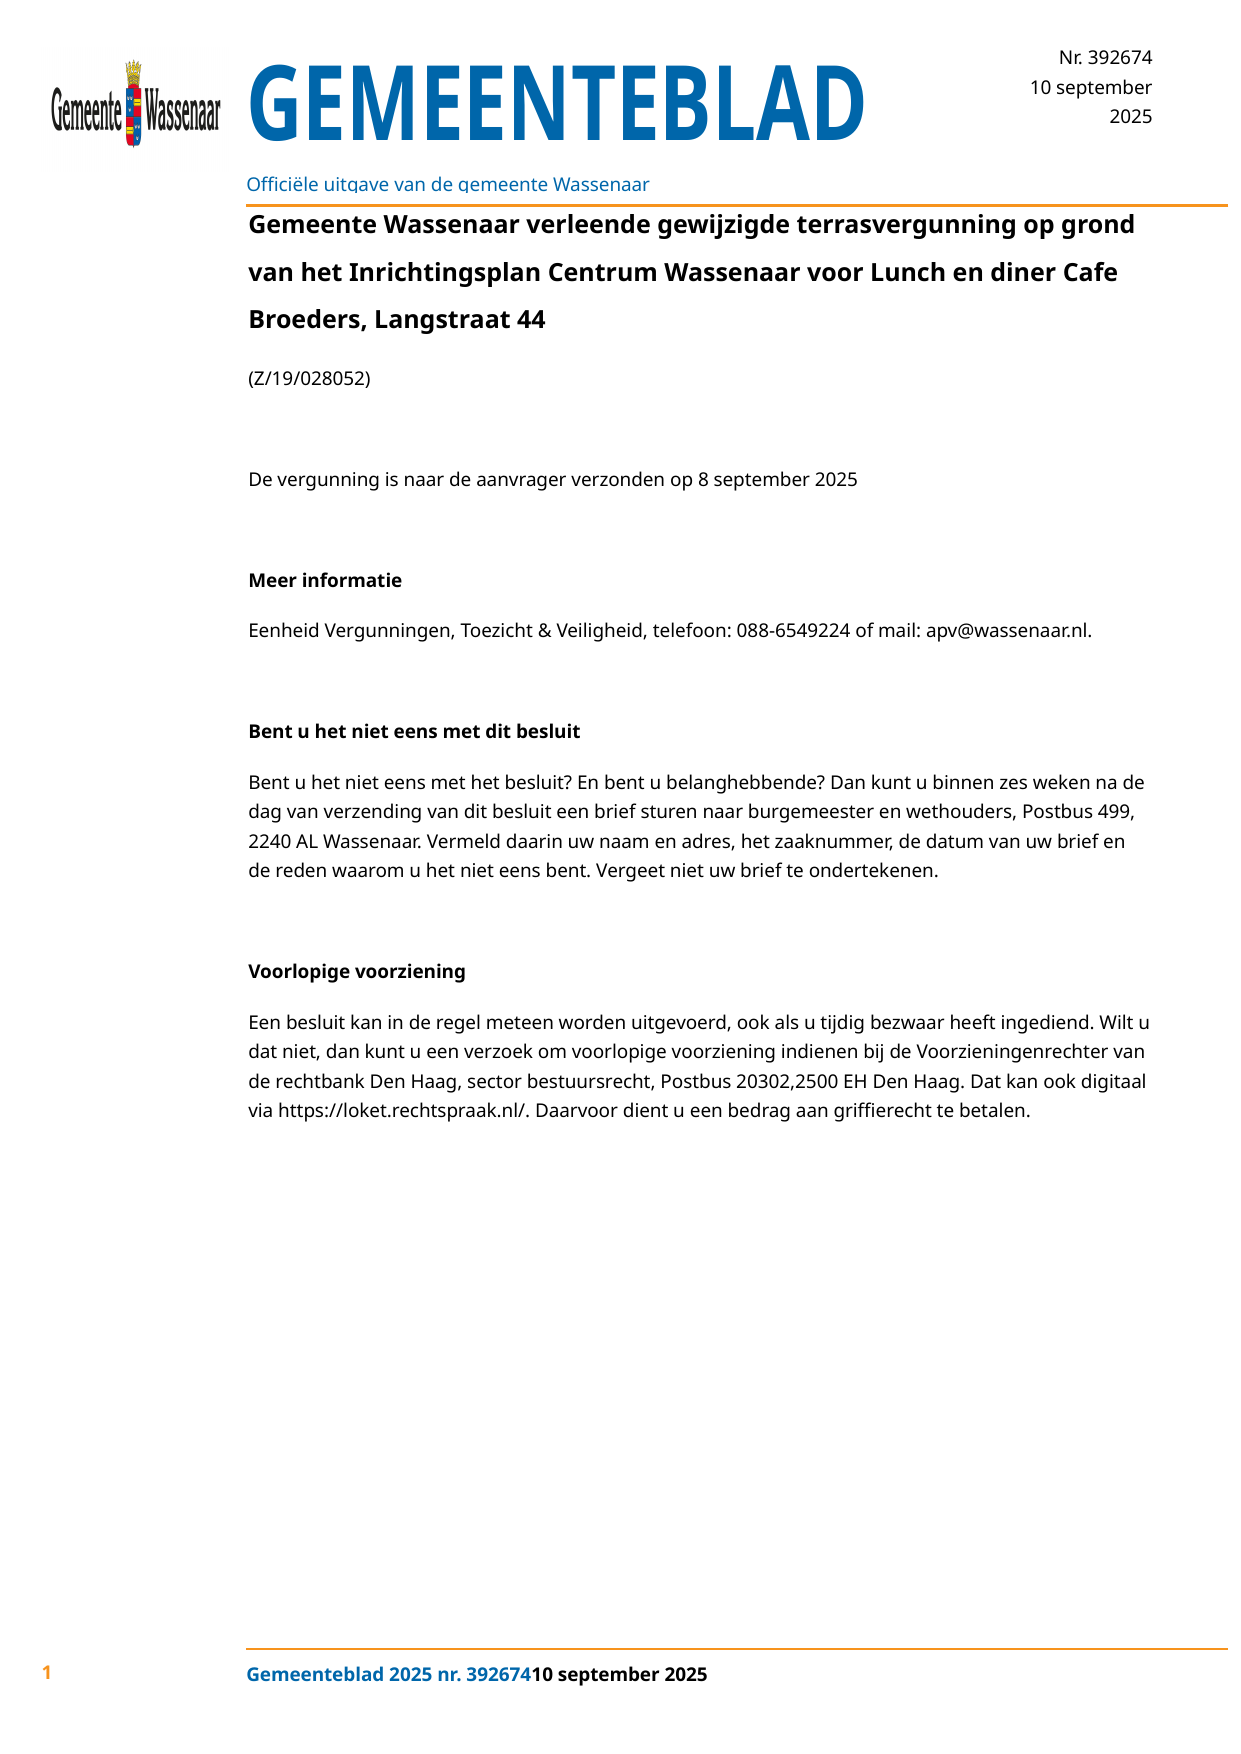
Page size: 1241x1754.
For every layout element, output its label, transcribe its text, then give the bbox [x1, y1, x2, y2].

text Eenheid Vergunningen, Toezicht & Veiligheid, telefoon: 088-6549224 of mail: apv@wassenaar.nl. [248, 618, 1152, 643]
text Gemeente Wassenaar verleende gewijzigde terrasvergunning op grond van het Inrichtingsplan Centrum Wassenaar voor Lunch en diner Cafe Broeders, Langstraat 44 [248, 207, 1152, 336]
text Een besluit kan in de regel meteen worden uitgevoerd, ook als u tijdig bezwaar heeft ingediend. Wilt u dat niet, dan kunt u een verzoek om voorlopige voorziening indienen bij de Voorzieningenrechter van de rechtbank Den Haag, sector bestuursrecht, Postbus 20302,2500 EH Den Haag. Dat kan ook digitaal via https://loket.rechtspraak.nl/. Daarvoor dient u een bedrag aan griffierecht te betalen. [248, 1009, 1152, 1123]
text Bent u het niet eens met het besluit? En bent u belanghebbende? Dan kunt u binnen zes weken na de dag van verzending van dit besluit een brief sturen naar burgemeester en wethouders, Postbus 499, 2240 AL Wassenaar. Vermeld daarin uw naam en adres, het zaaknummer, de datum van uw brief en de reden waarom u het niet eens bent. Vergeet niet uw brief te ondertekenen. [248, 769, 1152, 883]
text De vergunning is naar de aanvrager verzonden op 8 september 2025 [248, 466, 1152, 492]
picture [41, 47, 231, 172]
text Meer informatie [248, 567, 1152, 593]
text Voorlopige voorziening [248, 958, 1152, 984]
text (Z/19/028052) [248, 366, 1152, 391]
text Bent u het niet eens met dit besluit [248, 718, 1152, 744]
